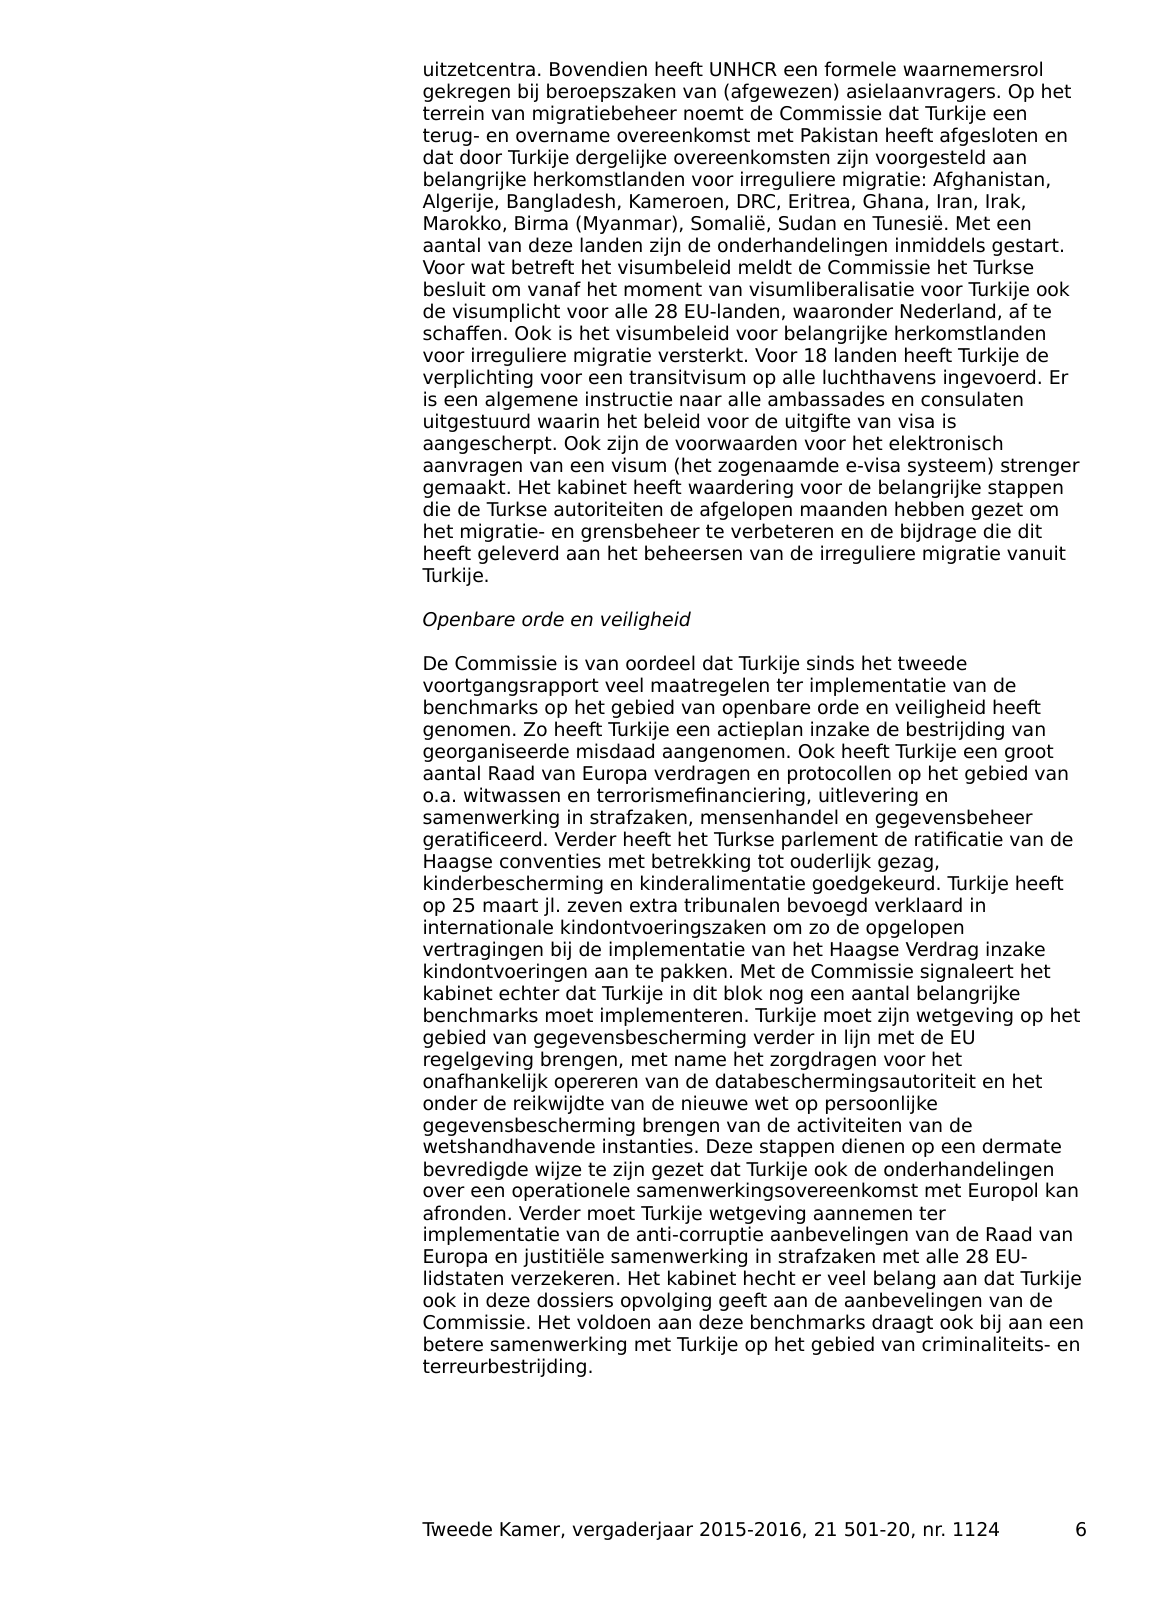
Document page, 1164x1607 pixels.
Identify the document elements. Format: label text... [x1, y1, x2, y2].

text De Commissie is van oordeel dat Turkije sinds het tweede voortgangsrapport veel maatregelen ter implementatie van de benchmarks op het gebied van openbare orde en veiligheid heeft genomen. Zo heeft Turkije een actieplan inzake de bestrijding van georganiseerde misdaad aangenomen. Ook heeft Turkije een groot aantal Raad van Europa verdragen en protocollen op het gebied van o.a. witwassen en terrorismefinanciering, uitlevering en samenwerking in strafzaken, mensenhandel en gegevensbeheer geratificeerd. Verder heeft het Turkse parlement de ratificatie van de Haagse conventies met betrekking tot ouderlijk gezag, kinderbescherming en kinderalimentatie goedgekeurd. Turkije heeft op 25 maart jl. zeven extra tribunalen bevoegd verklaard in internationale kindontvoeringszaken om zo de opgelopen vertragingen bij de implementatie van het Haagse Verdrag inzake kindontvoeringen aan te pakken. Met de Commissie signaleert het kabinet echter dat Turkije in dit blok nog een aantal belangrijke benchmarks moet implementeren. Turkije moet zijn wetgeving op het gebied van gegevensbescherming verder in lijn met de EU regelgeving brengen, met name het zorgdragen voor het onafhankelijk opereren van de databeschermingsautoriteit en het onder de reikwijdte van de nieuwe wet op persoonlijke gegevensbescherming brengen van de activiteiten van de wetshandhavende instanties. Deze stappen dienen op een dermate bevredigde wijze te zijn gezet dat Turkije ook de onderhandelingen over een operationele samenwerkingsovereenkomst met Europol kan afronden. Verder moet Turkije wetgeving aannemen ter implementatie van de anti-corruptie aanbevelingen van de Raad van Europa en justitiële samenwerking in strafzaken met alle 28 EU-lidstaten verzekeren. Het kabinet hecht er veel belang aan dat Turkije ook in deze dossiers opvolging geeft aan de aanbevelingen van de Commissie. Het voldoen aan deze benchmarks draagt ook bij aan een betere samenwerking met Turkije op het gebied van criminaliteits- en terreurbestrijding. [422, 653, 1087, 1378]
subtitle Openbare orde en veiligheid [422, 609, 1087, 631]
text uitzetcentra. Bovendien heeft UNHCR een formele waarnemersrol gekregen bij beroepszaken van (afgewezen) asielaanvragers. Op het terrein van migratiebeheer noemt de Commissie dat Turkije een terug- en overname overeenkomst met Pakistan heeft afgesloten en dat door Turkije dergelijke overeenkomsten zijn voorgesteld aan belangrijke herkomstlanden voor irreguliere migratie: Afghanistan, Algerije, Bangladesh, Kameroen, DRC, Eritrea, Ghana, Iran, Irak, Marokko, Birma (Myanmar), Somalië, Sudan en Tunesië. Met een aantal van deze landen zijn de onderhandelingen inmiddels gestart. Voor wat betreft het visumbeleid meldt de Commissie het Turkse besluit om vanaf het moment van visumliberalisatie voor Turkije ook de visumplicht voor alle 28 EU-landen, waaronder Nederland, af te schaffen. Ook is het visumbeleid voor belangrijke herkomstlanden voor irreguliere migratie versterkt. Voor 18 landen heeft Turkije de verplichting voor een transitvisum op alle luchthavens ingevoerd. Er is een algemene instructie naar alle ambassades en consulaten uitgestuurd waarin het beleid voor de uitgifte van visa is aangescherpt. Ook zijn de voorwaarden voor het elektronisch aanvragen van een visum (het zogenaamde e-visa systeem) strenger gemaakt. Het kabinet heeft waardering voor de belangrijke stappen die de Turkse autoriteiten de afgelopen maanden hebben gezet om het migratie- en grensbeheer te verbeteren en de bijdrage die dit heeft geleverd aan het beheersen van de irreguliere migratie vanuit Turkije. [422, 59, 1087, 587]
